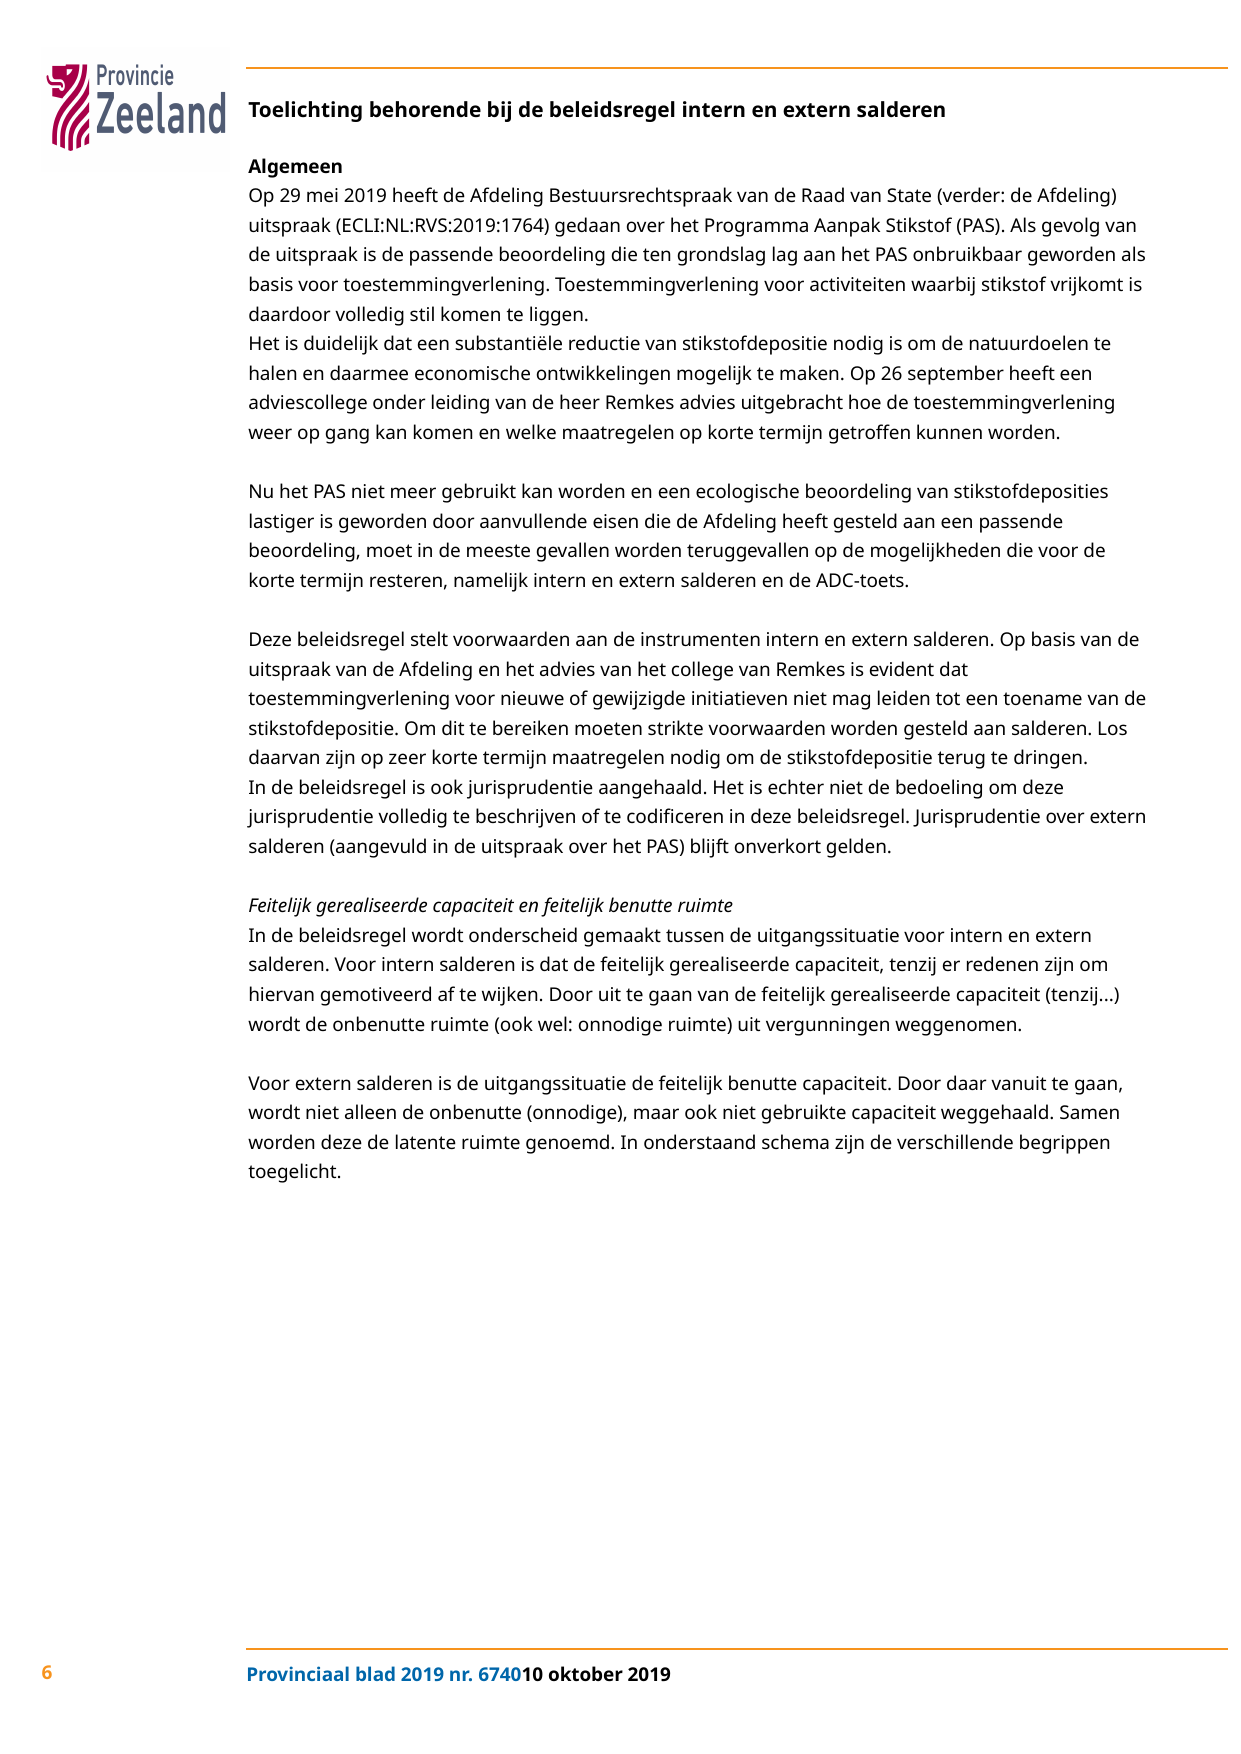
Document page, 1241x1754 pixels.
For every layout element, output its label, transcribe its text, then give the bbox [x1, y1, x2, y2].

text Op 29 mei 2019 heeft de Afdeling Bestuursrechtspraak van de Raad van State (verder: de Afdeling) uitspraak (ECLI:NL:RVS:2019:1764) gedaan over het Programma Aanpak Stikstof (PAS). Als gevolg van de uitspraak is de passende beoordeling die ten grondslag lag aan het PAS onbruikbaar geworden als basis voor toestemmingverlening. Toestemmingverlening voor activiteiten waarbij stikstof vrijkomt is daardoor volledig stil komen te liggen. [248, 182, 1152, 327]
text Deze beleidsregel stelt voorwaarden aan de instrumenten intern en extern salderen. Op basis van de uitspraak van de Afdeling en het advies van het college van Remkes is evident dat toestemmingverlening voor nieuwe of gewijzigde initiatieven niet mag leiden tot een toename van de stikstofdepositie. Om dit te bereiken moeten strikte voorwaarden worden gesteld aan salderen. Los daarvan zijn op zeer korte termijn maatregelen nodig om de stikstofdepositie terug te dringen. [248, 626, 1152, 770]
text Nu het PAS niet meer gebruikt kan worden en een ecologische beoordeling van stikstofdeposities lastiger is geworden door aanvullende eisen die de Afdeling heeft gesteld aan een passende beoordeling, moet in de meeste gevallen worden teruggevallen op de mogelijkheden die voor de korte termijn resteren, namelijk intern en extern salderen en de ADC-toets. [248, 478, 1152, 593]
text In de beleidsregel is ook jurisprudentie aangehaald. Het is echter niet de bedoeling om deze jurisprudentie volledig te beschrijven of te codificeren in deze beleidsregel. Jurisprudentie over extern salderen (aangevuld in de uitspraak over het PAS) blijft onverkort gelden. [248, 774, 1152, 859]
text Voor extern salderen is de uitgangssituatie de feitelijk benutte capaciteit. Door daar vanuit te gaan, wordt niet alleen de onbenutte (onnodige), maar ook niet gebruikte capaciteit weggehaald. Samen worden deze de latente ruimte genoemd. In onderstaand schema zijn de verschillende begrippen toegelicht. [248, 1070, 1152, 1184]
text Toelichting behorende bij de beleidsregel intern en extern salderen [248, 95, 1152, 123]
text Feitelijk gerealiseerde capaciteit en feitelijk benutte ruimte [248, 892, 1152, 918]
text Het is duidelijk dat een substantiële reductie van stikstofdepositie nodig is om de natuurdoelen te halen en daarmee economische ontwikkelingen mogelijk te maken. Op 26 september heeft een adviescollege onder leiding van de heer Remkes advies uitgebracht hoe de toestemmingverlening weer op gang kan komen en welke maatregelen op korte termijn getroffen kunnen worden. [248, 330, 1152, 445]
text Algemeen [248, 153, 1152, 179]
text In de beleidsregel wordt onderscheid gemaakt tussen de uitgangssituatie voor intern en extern salderen. Voor intern salderen is dat de feitelijk gerealiseerde capaciteit, tenzij er redenen zijn om hiervan gemotiveerd af te wijken. Door uit te gaan van de feitelijk gerealiseerde capaciteit (tenzij...) wordt de onbenutte ruimte (ook wel: onnodige ruimte) uit vergunningen weggenomen. [248, 922, 1152, 1037]
picture [41, 47, 231, 172]
